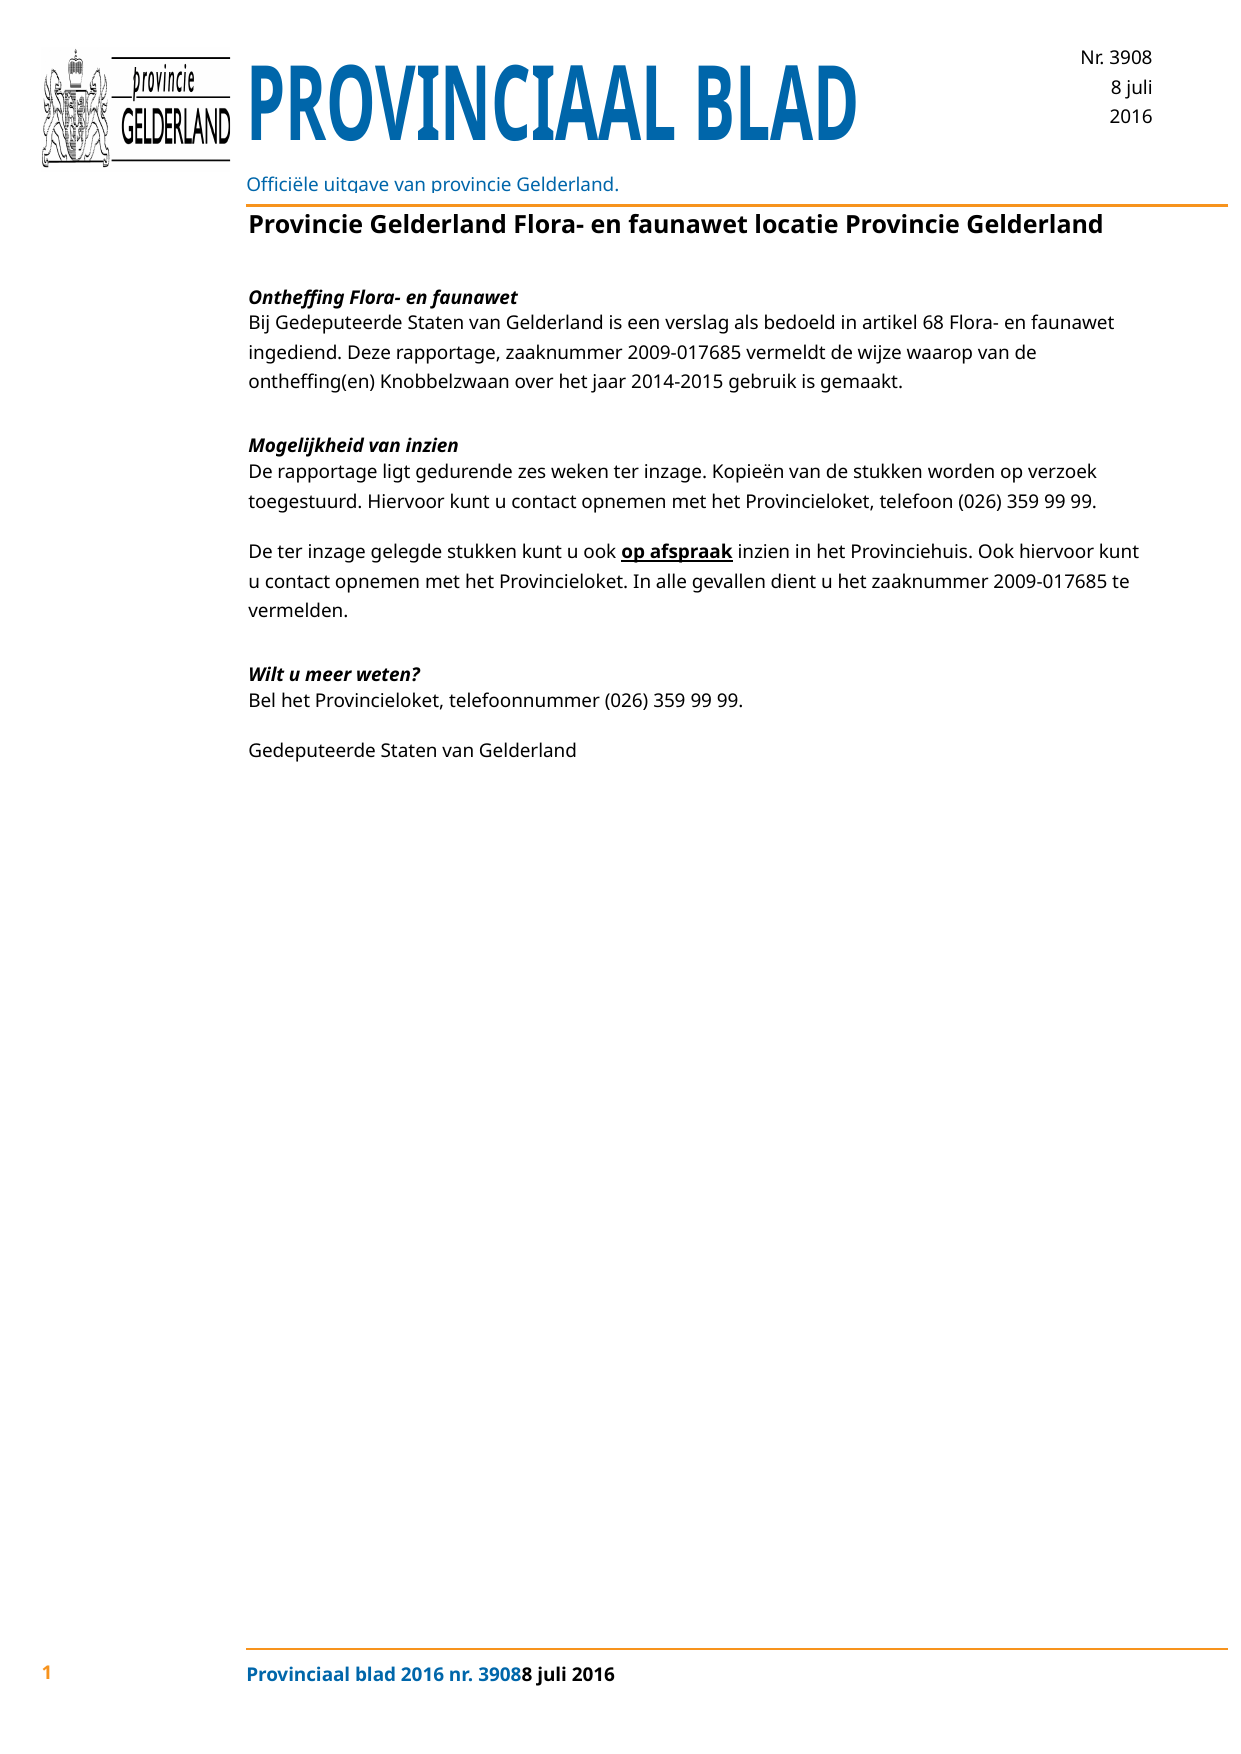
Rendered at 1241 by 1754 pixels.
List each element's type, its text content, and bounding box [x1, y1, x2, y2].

text De ter inzage gelegde stukken kunt u ook op afspraak inzien in het Provinciehuis. Ook hiervoor kunt u contact opnemen met het Provincieloket. In alle gevallen dient u het zaaknummer 2009-017685 te vermelden. [248, 538, 1152, 623]
text Mogelijkheid van inzien [248, 433, 1152, 458]
text Gedeputeerde Staten van Gelderland [248, 738, 1152, 763]
picture [41, 47, 231, 172]
text Ontheffing Flora- en faunawet [248, 284, 1152, 309]
text Bij Gedeputeerde Staten van Gelderland is een verslag als bedoeld in artikel 68 Flora- en faunawet ingediend. Deze rapportage, zaaknummer 2009-017685 vermeldt de wijze waarop van de ontheffing(en) Knobbelzwaan over het jaar 2014-2015 gebruik is gemaakt. [248, 309, 1152, 394]
text Provincie Gelderland Flora- en faunawet locatie Provincie Gelderland [248, 207, 1152, 241]
text Bel het Provincieloket, telefoonnummer (026) 359 99 99. [248, 687, 1152, 713]
text Wilt u meer weten? [248, 662, 1152, 687]
text De rapportage ligt gedurende zes weken ter inzage. Kopieën van de stukken worden op verzoek toegestuurd. Hiervoor kunt u contact opnemen met het Provincieloket, telefoon (026) 359 99 99. [248, 458, 1152, 514]
